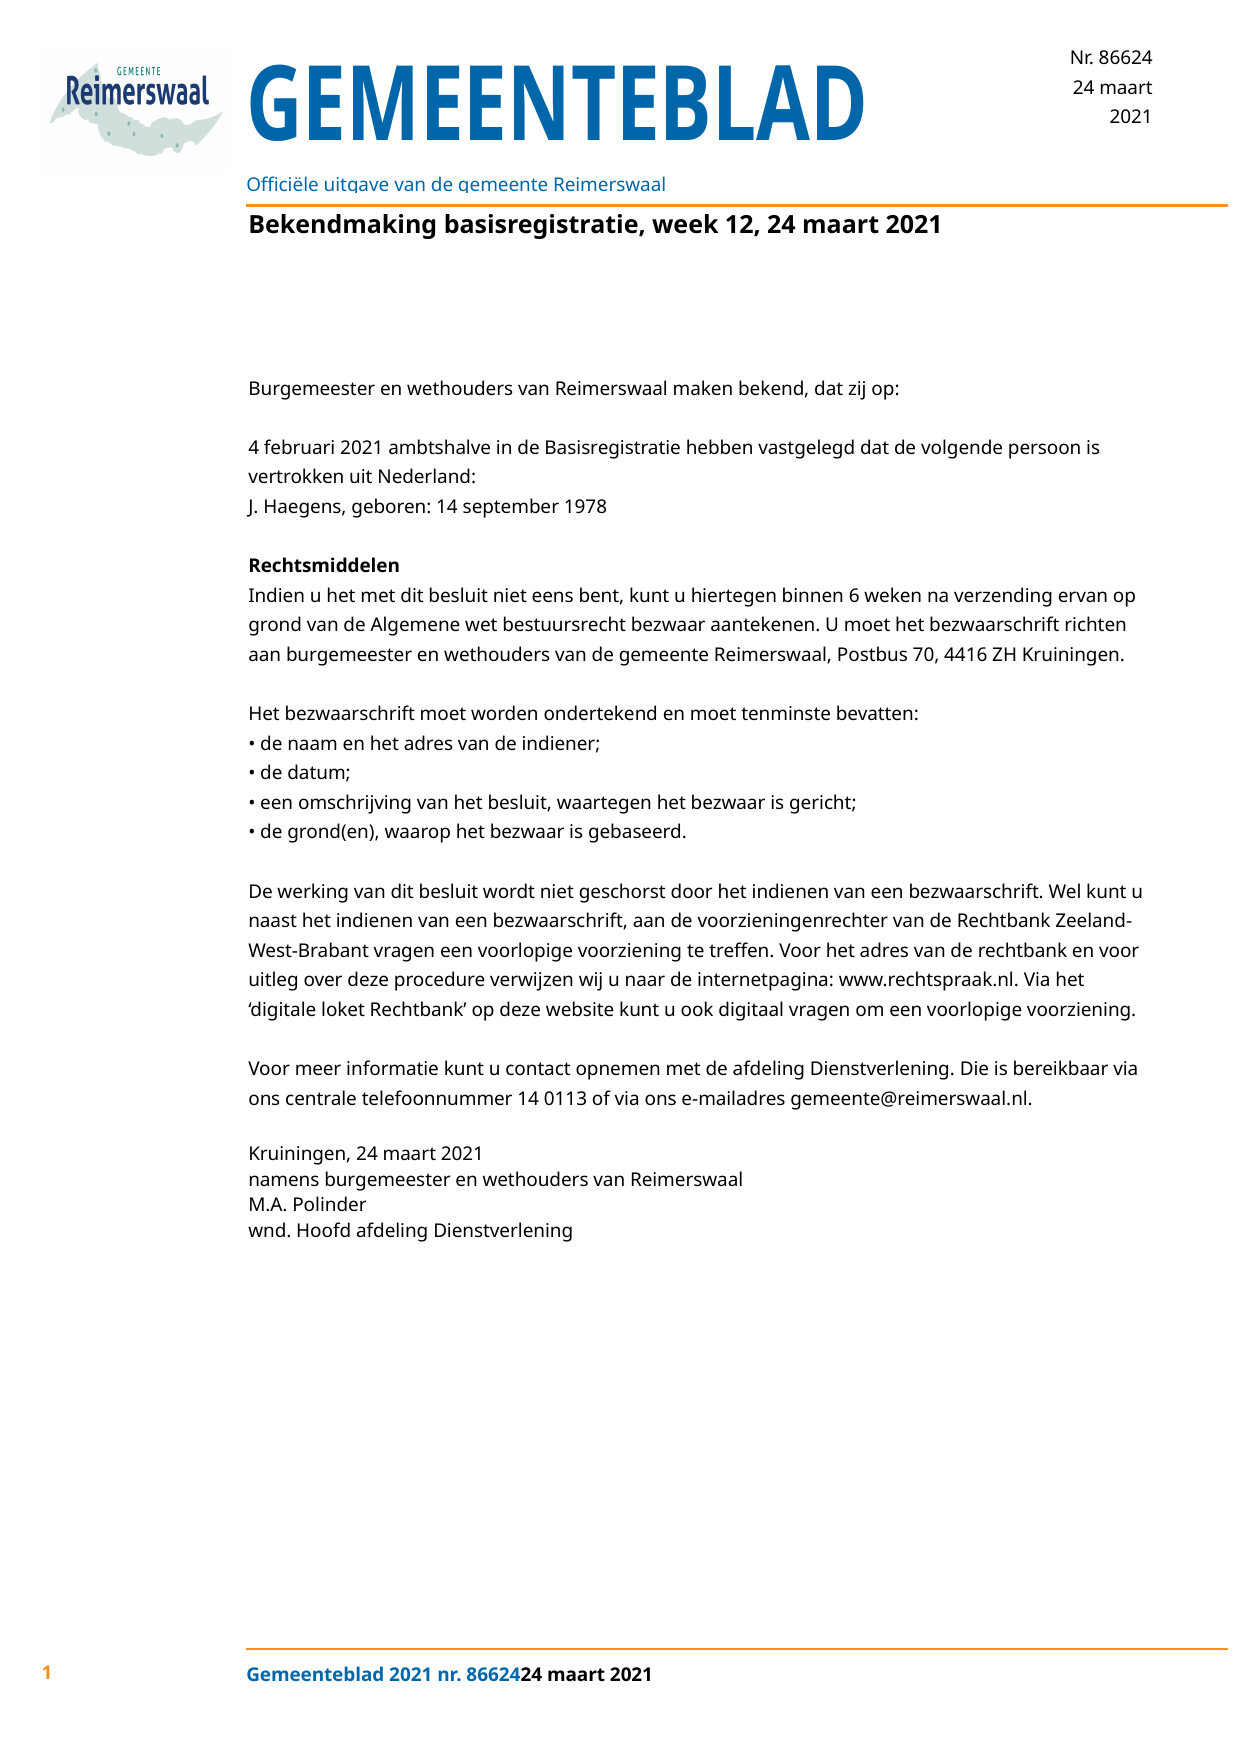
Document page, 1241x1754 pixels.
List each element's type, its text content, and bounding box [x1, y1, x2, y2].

text • een omschrijving van het besluit, waartegen het bezwaar is gericht; [248, 789, 1152, 815]
text Indien u het met dit besluit niet eens bent, kunt u hiertegen binnen 6 weken na verzending ervan op grond van de Algemene wet bestuursrecht bezwaar aantekenen. U moet het bezwaarschrift richten aan burgemeester en wethouders van de gemeente Reimerswaal, Postbus 70, 4416 ZH Kruiningen. [248, 582, 1152, 667]
text • de datum; [248, 759, 1152, 785]
text • de naam en het adres van de indiener; [248, 730, 1152, 756]
text Het bezwaarschrift moet worden ondertekend en moet tenminste bevatten: [248, 700, 1152, 726]
text • de grond(en), waarop het bezwaar is gebaseerd. [248, 819, 1152, 844]
text J. Haegens, geboren: 14 september 1978 [248, 493, 1152, 519]
text wnd. Hoofd afdeling Dienstverlening [248, 1217, 1152, 1243]
text Voor meer informatie kunt u contact opnemen met de afdeling Dienstverlening. Die is bereikbaar via ons centrale telefoonnummer 14 0113 of via ons e-mailadres gemeente@reimerswaal.nl. [248, 1055, 1152, 1111]
text De werking van dit besluit wordt niet geschorst door het indienen van een bezwaarschrift. Wel kunt u naast het indienen van een bezwaarschrift, aan de voorzieningenrechter van de Rechtbank Zeeland-West-Brabant vragen een voorlopige voorziening te treffen. Voor het adres van de rechtbank en voor uitleg over deze procedure verwijzen wij u naar de internetpagina: www.rechtspraak.nl. Via het ‘digitale loket Rechtbank’ op deze website kunt u ook digitaal vragen om een voorlopige voorziening. [248, 878, 1152, 1022]
text Rechtsmiddelen [248, 552, 1152, 578]
text Burgemeester en wethouders van Reimerswaal maken bekend, dat zij op: [248, 375, 1152, 401]
text M.A. Polinder [248, 1192, 1152, 1217]
text 4 februari 2021 ambtshalve in de Basisregistratie hebben vastgelegd dat de volgende persoon is vertrokken uit Nederland: [248, 434, 1152, 489]
text Bekendmaking basisregistratie, week 12, 24 maart 2021 [248, 207, 1152, 241]
picture [41, 47, 231, 172]
text Kruiningen, 24 maart 2021 [248, 1140, 1152, 1166]
text namens burgemeester en wethouders van Reimerswaal [248, 1166, 1152, 1192]
